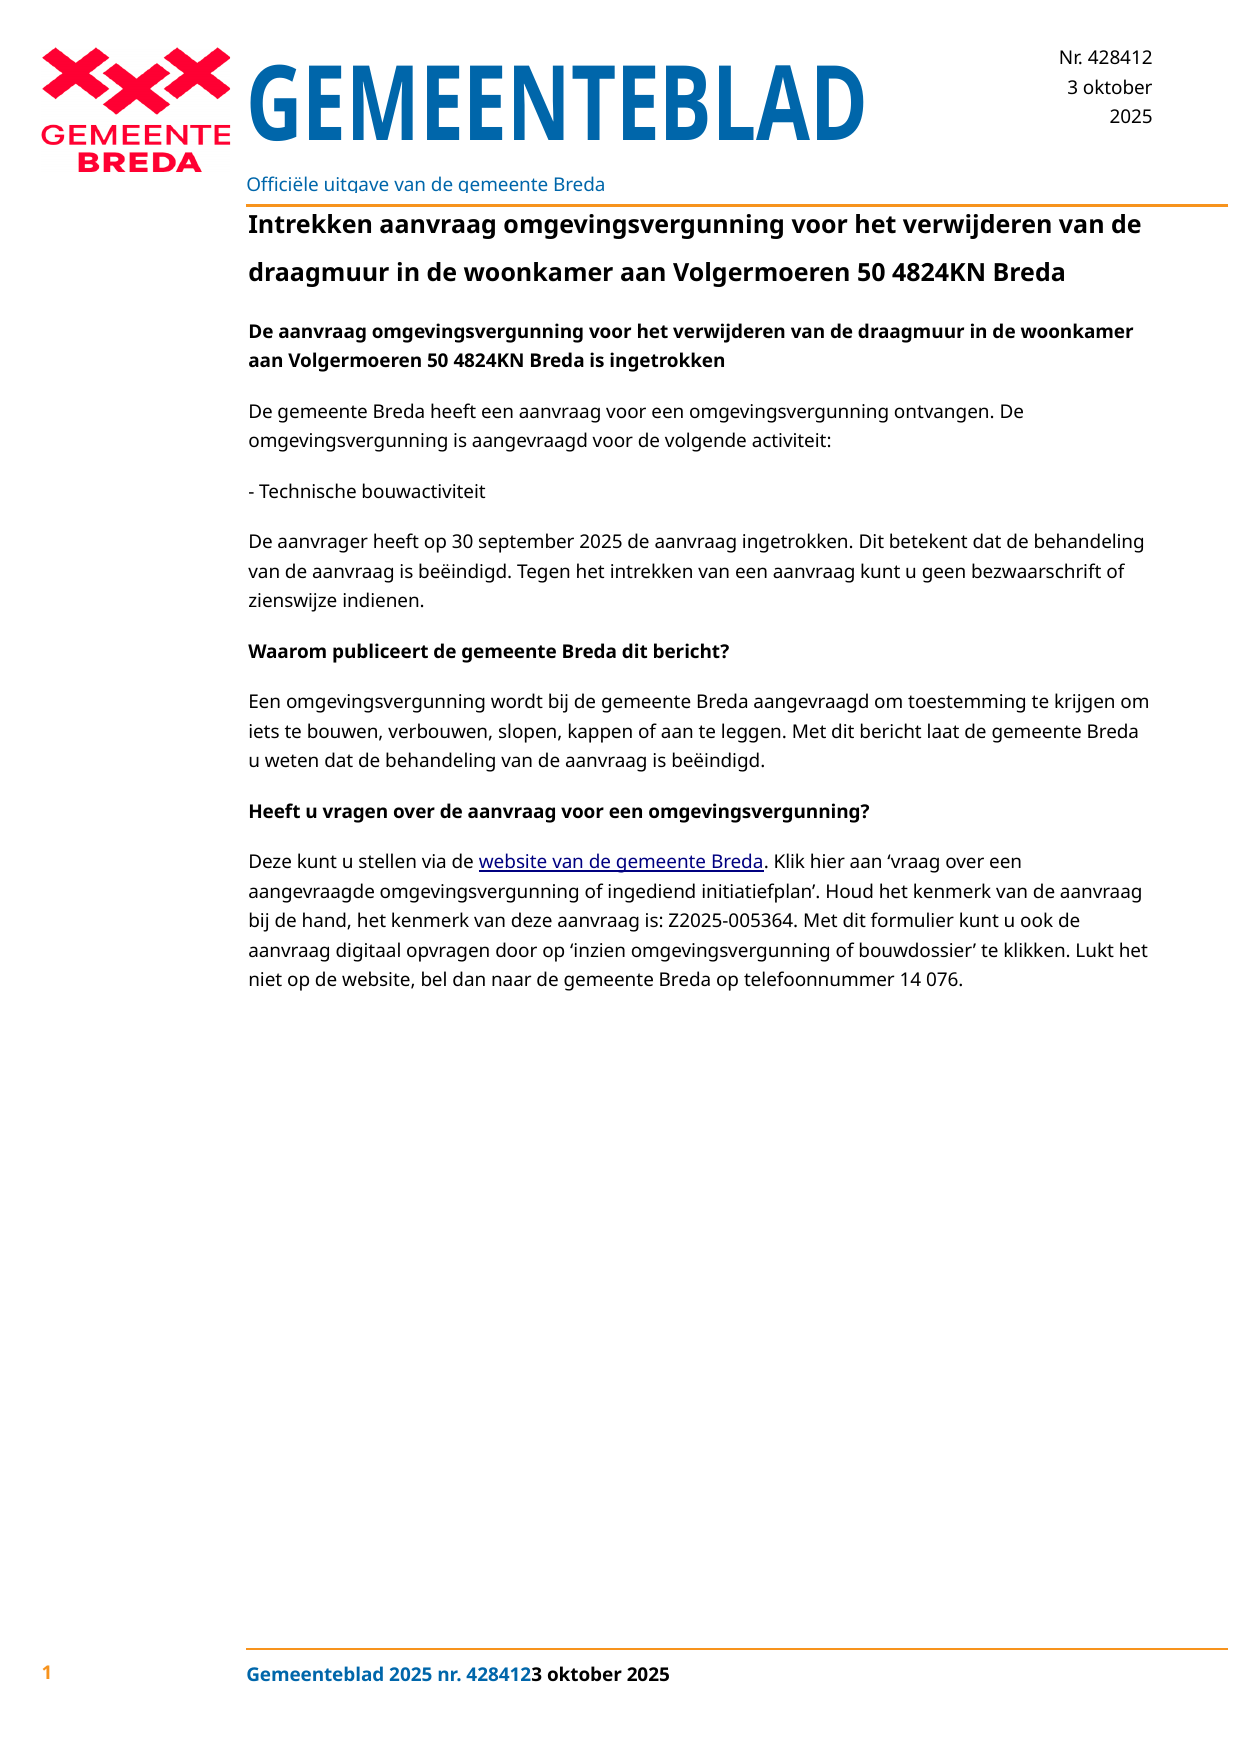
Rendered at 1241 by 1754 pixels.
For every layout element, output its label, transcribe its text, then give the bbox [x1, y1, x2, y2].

text De aanvraag omgevingsvergunning voor het verwijderen van de draagmuur in de woonkamer aan Volgermoeren 50 4824KN Breda is ingetrokken [248, 318, 1152, 373]
text Heeft u vragen over de aanvraag voor een omgevingsvergunning? [248, 798, 1152, 824]
text De gemeente Breda heeft een aanvraag voor een omgevingsvergunning ontvangen. De omgevingsvergunning is aangevraagd voor de volgende activiteit: [248, 398, 1152, 453]
picture [41, 47, 231, 172]
text Deze kunt u stellen via de website van de gemeente Breda. Klik hier aan ‘vraag over een aangevraagde omgevingsvergunning of ingediend initiatiefplan’. Houd het kenmerk van de aanvraag bij de hand, het kenmerk van deze aanvraag is: Z2025-005364. Met dit formulier kunt u ook de aanvraag digitaal opvragen door op ‘inzien omgevingsvergunning of bouwdossier’ te klikken. Lukt het niet op de website, bel dan naar de gemeente Breda op telefoonnummer 14 076. [248, 848, 1152, 992]
text - Technische bouwactiviteit [248, 478, 1152, 504]
text De aanvrager heeft op 30 september 2025 de aanvraag ingetrokken. Dit betekent dat de behandeling van de aanvraag is beëindigd. Tegen het intrekken van een aanvraag kunt u geen bezwaarschrift of zienswijze indienen. [248, 528, 1152, 613]
text Een omgevingsvergunning wordt bij de gemeente Breda aangevraagd om toestemming te krijgen om iets te bouwen, verbouwen, slopen, kappen of aan te leggen. Met dit bericht laat de gemeente Breda u weten dat de behandeling van de aanvraag is beëindigd. [248, 688, 1152, 773]
text Intrekken aanvraag omgevingsvergunning voor het verwijderen van de draagmuur in de woonkamer aan Volgermoeren 50 4824KN Breda [248, 207, 1152, 288]
text Waarom publiceert de gemeente Breda dit bericht? [248, 638, 1152, 664]
